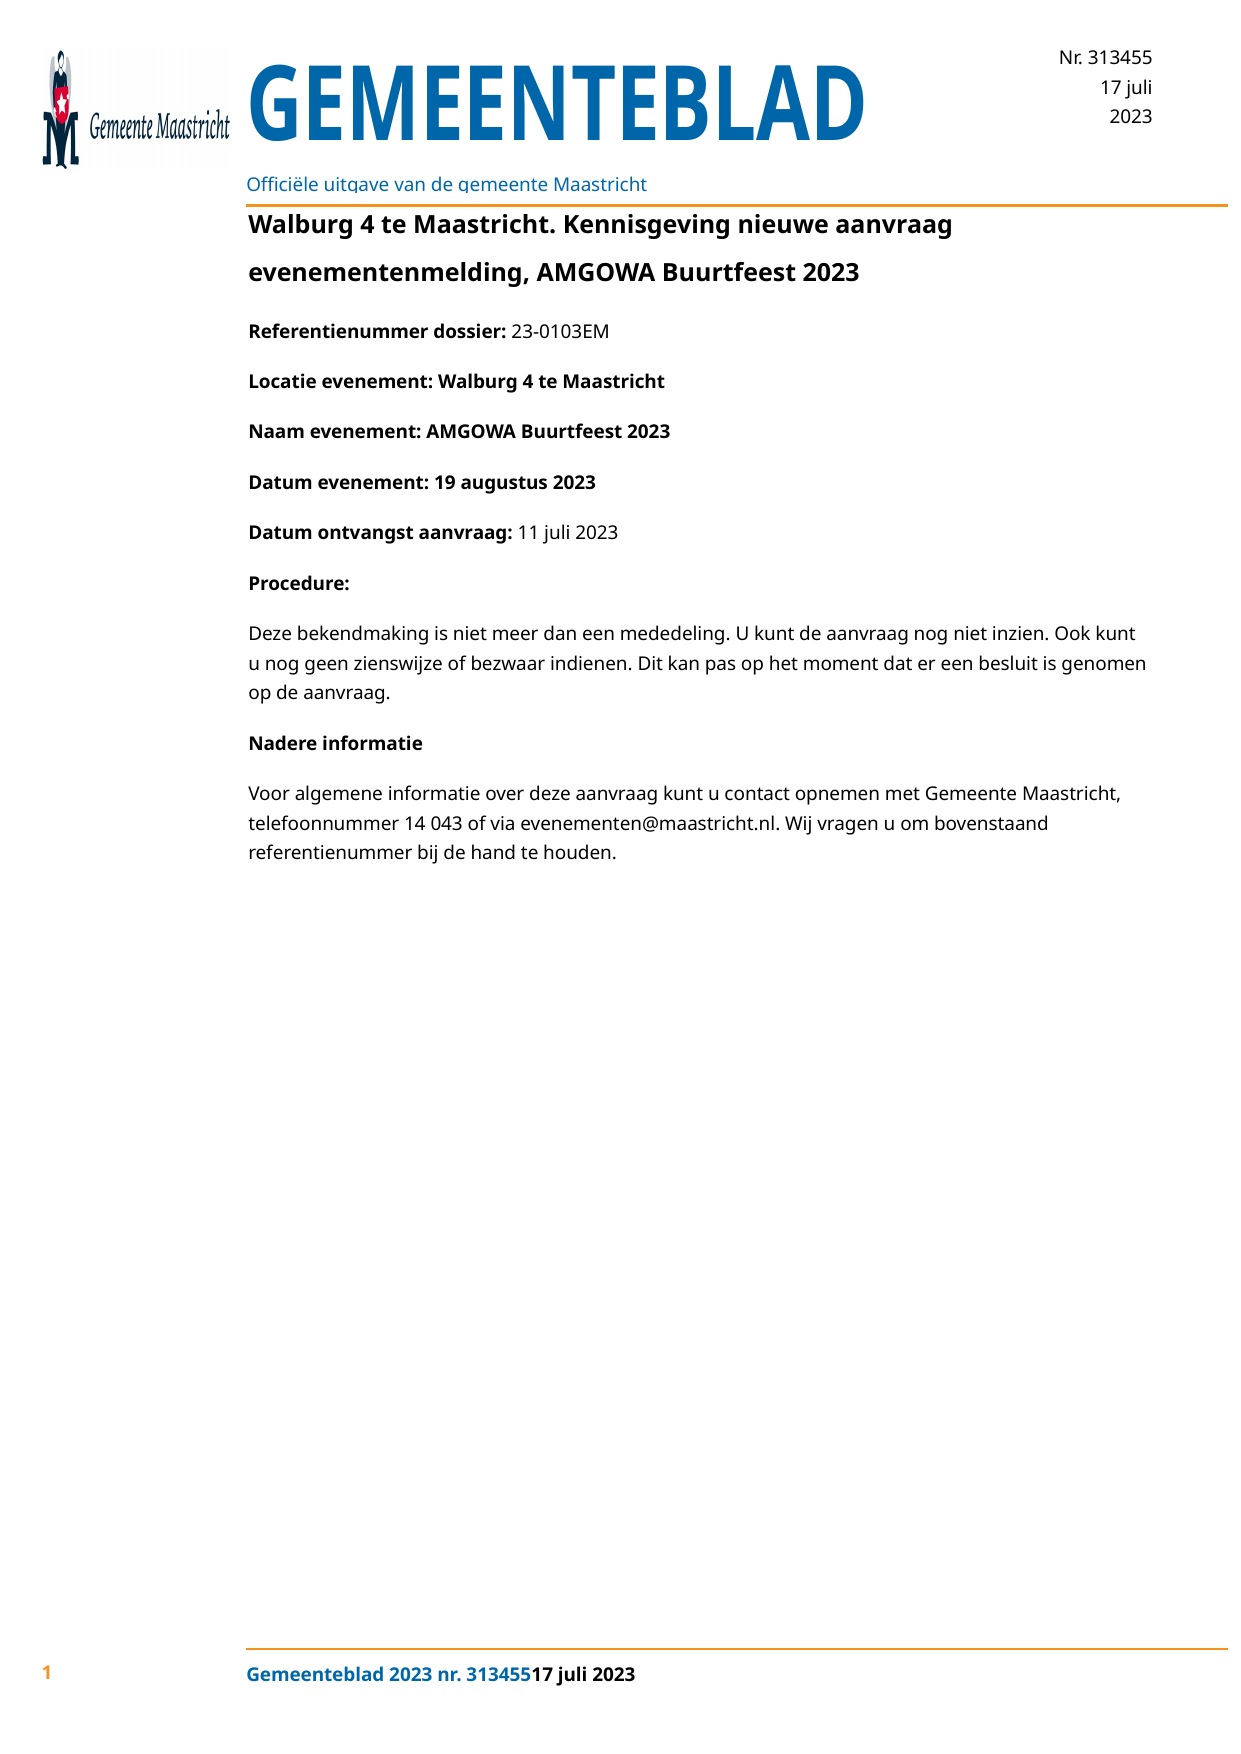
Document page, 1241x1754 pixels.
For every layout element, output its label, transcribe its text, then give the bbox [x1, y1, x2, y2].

text Procedure: [248, 570, 1152, 596]
picture [41, 47, 231, 172]
text Datum ontvangst aanvraag: 11 juli 2023 [248, 519, 1152, 545]
text Referentienummer dossier: 23-0103EM [248, 318, 1152, 344]
text Datum evenement: 19 augustus 2023 [248, 469, 1152, 495]
text Walburg 4 te Maastricht. Kennisgeving nieuwe aanvraag evenementenmelding, AMGOWA Buurtfeest 2023 [248, 207, 1152, 288]
text Deze bekendmaking is niet meer dan een mededeling. U kunt de aanvraag nog niet inzien. Ook kunt u nog geen zienswijze of bezwaar indienen. Dit kan pas op het moment dat er een besluit is genomen op de aanvraag. [248, 620, 1152, 705]
text Naam evenement: AMGOWA Buurtfeest 2023 [248, 419, 1152, 444]
text Locatie evenement: Walburg 4 te Maastricht [248, 368, 1152, 394]
text Voor algemene informatie over deze aanvraag kunt u contact opnemen met Gemeente Maastricht, telefoonnummer 14 043 of via evenementen@maastricht.nl. Wij vragen u om bovenstaand referentienummer bij de hand te houden. [248, 780, 1152, 865]
text Nadere informatie [248, 730, 1152, 756]
